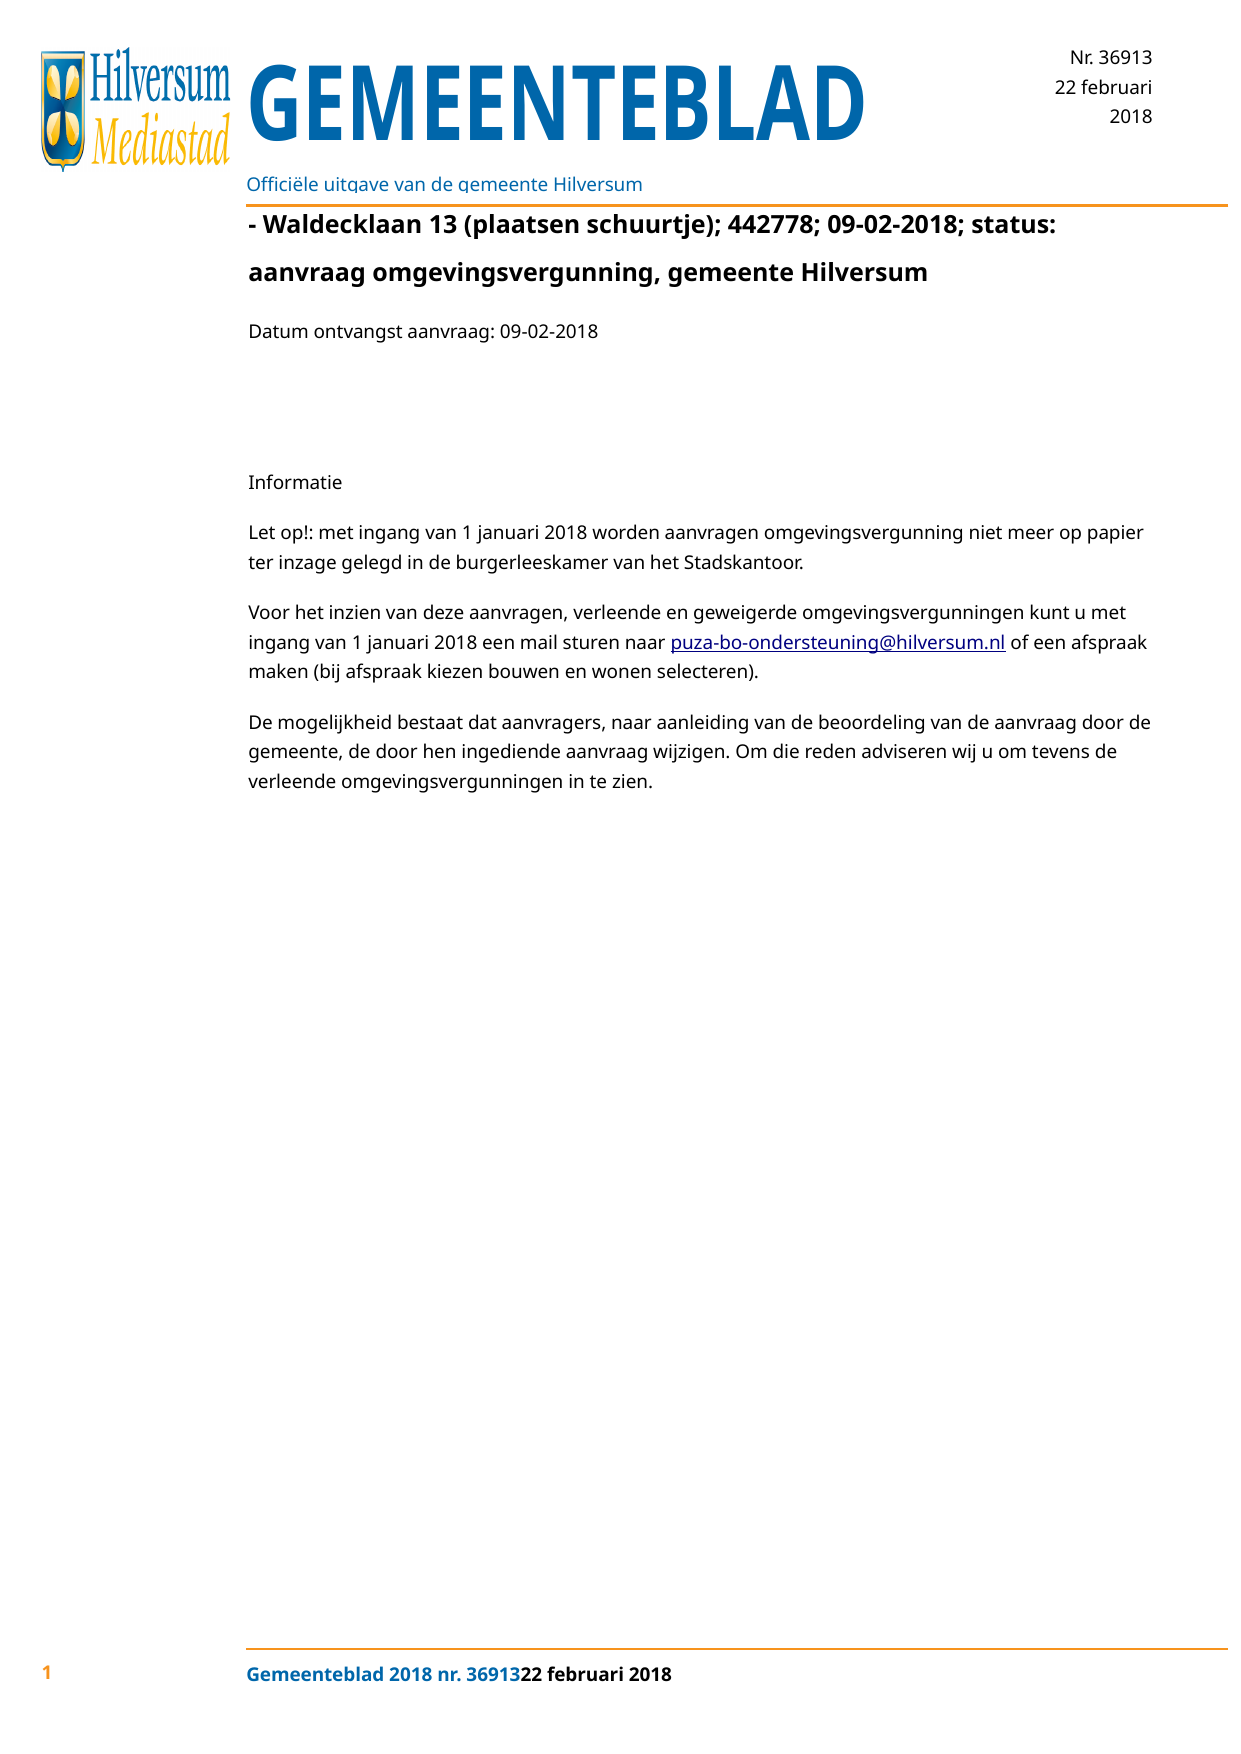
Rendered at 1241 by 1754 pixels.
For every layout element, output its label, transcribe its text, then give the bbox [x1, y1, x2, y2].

picture [41, 47, 231, 172]
text Informatie [248, 469, 1152, 495]
text Datum ontvangst aanvraag: 09-02-2018 [248, 318, 1152, 344]
text Let op!: met ingang van 1 januari 2018 worden aanvragen omgevingsvergunning niet meer op papier ter inzage gelegd in de burgerleeskamer van het Stadskantoor. [248, 519, 1152, 575]
text Voor het inzien van deze aanvragen, verleende en geweigerde omgevingsvergunningen kunt u met ingang van 1 januari 2018 een mail sturen naar puza-bo-ondersteuning@hilversum.nl of een afspraak maken (bij afspraak kiezen bouwen en wonen selecteren). [248, 599, 1152, 684]
text De mogelijkheid bestaat dat aanvragers, naar aanleiding van de beoordeling van de aanvraag door de gemeente, de door hen ingediende aanvraag wijzigen. Om die reden adviseren wij u om tevens de verleende omgevingsvergunningen in te zien. [248, 709, 1152, 794]
text - Waldecklaan 13 (plaatsen schuurtje); 442778; 09-02-2018; status: aanvraag omgevingsvergunning, gemeente Hilversum [248, 207, 1152, 288]
